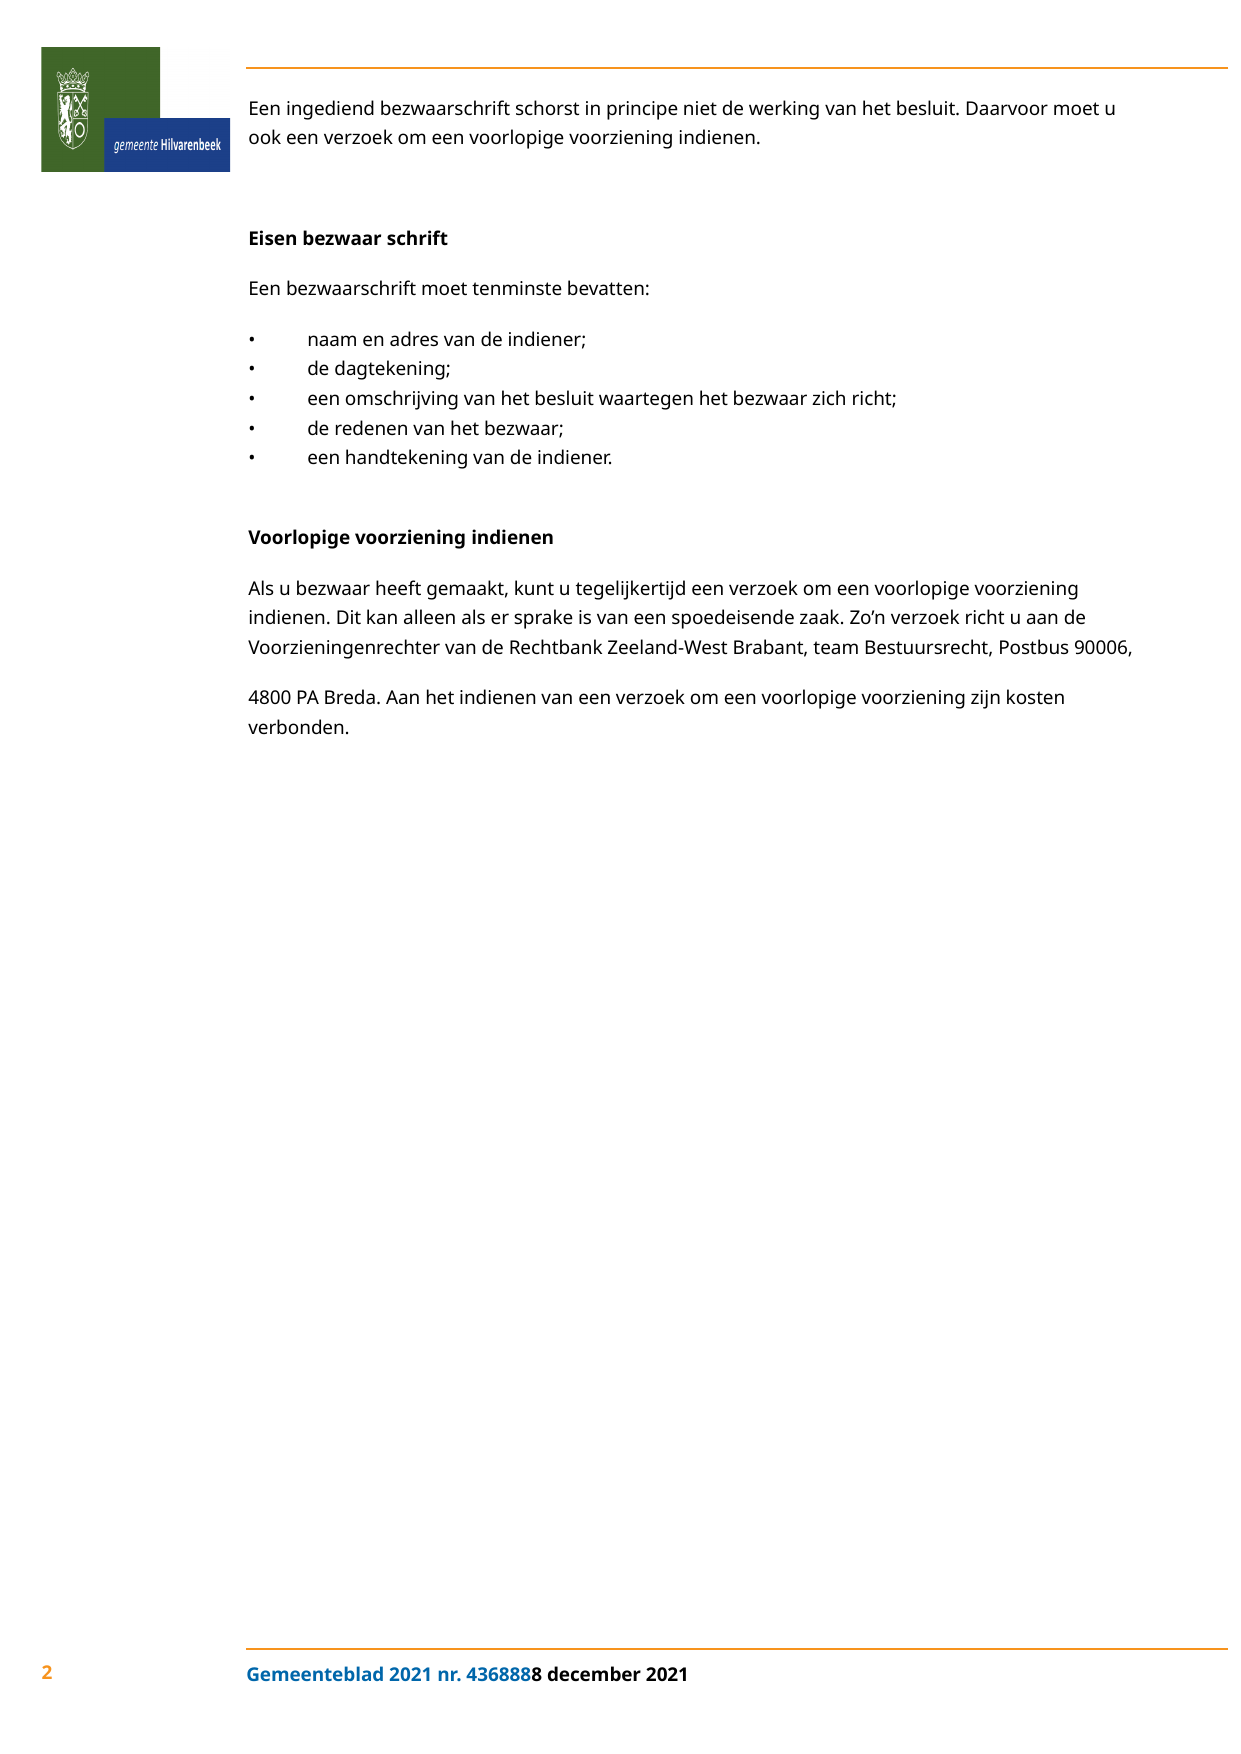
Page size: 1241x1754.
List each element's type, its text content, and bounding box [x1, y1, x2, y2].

list de dagtekening; [248, 356, 1152, 381]
list de redenen van het bezwaar; [248, 415, 1152, 441]
text Een bezwaarschrift moet tenminste bevatten: [248, 276, 1152, 301]
list naam en adres van de indiener; [248, 326, 1152, 352]
list een handtekening van de indiener. [248, 444, 1152, 470]
list een omschrijving van het besluit waartegen het bezwaar zich richt; [248, 385, 1152, 411]
picture [41, 47, 231, 172]
text Als u bezwaar heeft gemaakt, kunt u tegelijkertijd een verzoek om een voorlopige voorziening indienen. Dit kan alleen als er sprake is van een spoedeisende zaak. Zo’n verzoek richt u aan de Voorzieningenrechter van de Rechtbank Zeeland-West Brabant, team Bestuursrecht, Postbus 90006, [248, 575, 1152, 660]
text Voorlopige voorziening indienen [248, 524, 1152, 550]
text Een ingediend bezwaarschrift schorst in principe niet de werking van het besluit. Daarvoor moet u ook een verzoek om een voorlopige voorziening indienen. [248, 95, 1152, 150]
text Eisen bezwaar schrift [248, 225, 1152, 251]
text 4800 PA Breda. Aan het indienen van een verzoek om een voorlopige voorziening zijn kosten verbonden. [248, 684, 1152, 740]
